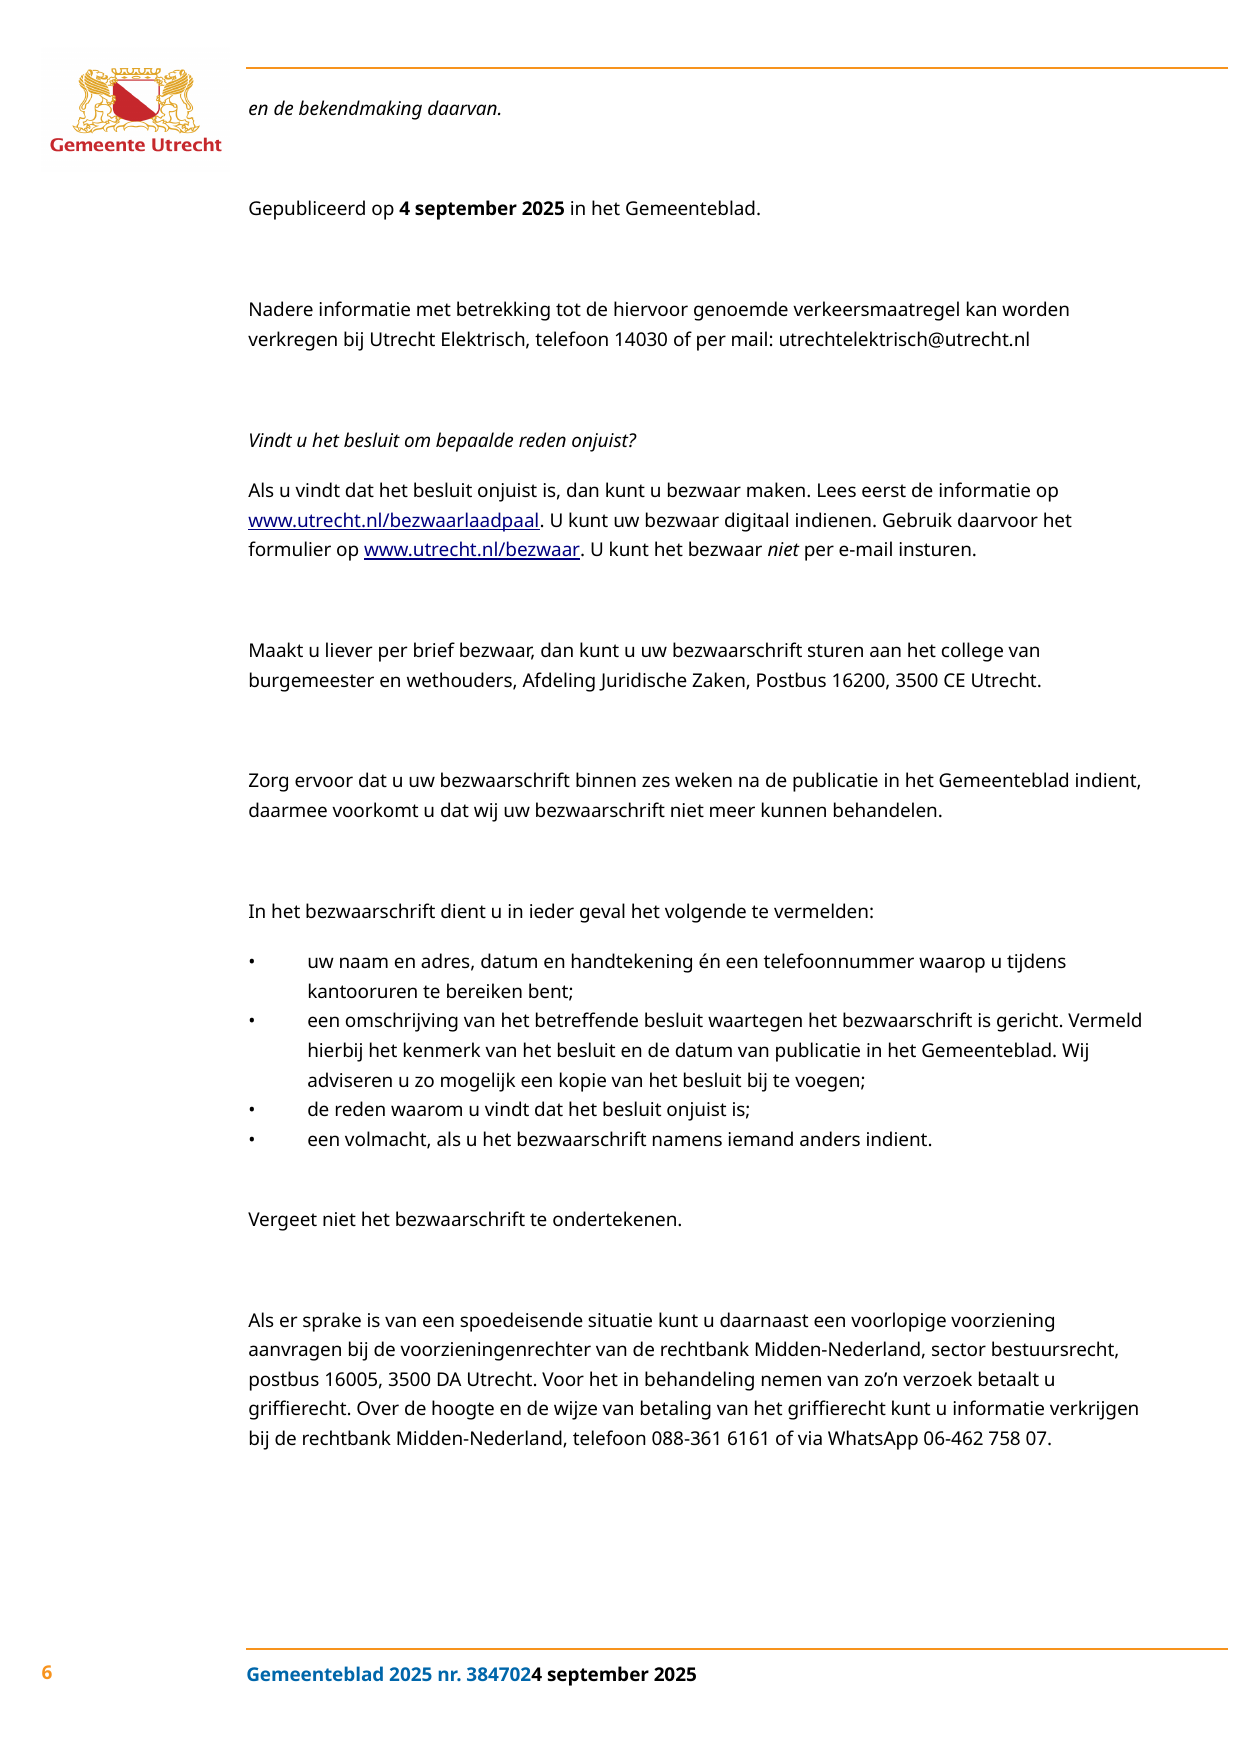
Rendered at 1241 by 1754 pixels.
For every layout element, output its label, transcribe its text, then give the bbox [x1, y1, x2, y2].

text Gepubliceerd op 4 september 2025 in het Gemeenteblad. [248, 196, 1152, 221]
text Nadere informatie met betrekking tot de hiervoor genoemde verkeersmaatregel kan worden verkregen bij Utrecht Elektrisch, telefoon 14030 of per mail: utrechtelektrisch@utrecht.nl [248, 296, 1152, 352]
text Als er sprake is van een spoedeisende situatie kunt u daarnaast een voorlopige voorziening aanvragen bij de voorzieningenrechter van de rechtbank Midden-Nederland, sector bestuursrecht, postbus 16005, 3500 DA Utrecht. Voor het in behandeling nemen van zo’n verzoek betaalt u griffierecht. Over de hoogte en de wijze van betaling van het griffierecht kunt u informatie verkrijgen bij de rechtbank Midden-Nederland, telefoon 088-361 6161 of via WhatsApp 06-462 758 07. [248, 1307, 1152, 1451]
text en de bekendmaking daarvan. [248, 95, 1152, 121]
text Zorg ervoor dat u uw bezwaarschrift binnen zes weken na de publicatie in het Gemeenteblad indient, daarmee voorkomt u dat wij uw bezwaarschrift niet meer kunnen behandelen. [248, 768, 1152, 823]
text Vindt u het besluit om bepaalde reden onjuist? [248, 427, 1152, 453]
list een volmacht, als u het bezwaarschrift namens iemand anders indient. [248, 1126, 1152, 1152]
text Vergeet niet het bezwaarschrift te ondertekenen. [248, 1206, 1152, 1232]
text Maakt u liever per brief bezwaar, dan kunt u uw bezwaarschrift sturen aan het college van burgemeester en wethouders, Afdeling Juridische Zaken, Postbus 16200, 3500 CE Utrecht. [248, 637, 1152, 693]
list de reden waarom u vindt dat het besluit onjuist is; [248, 1096, 1152, 1122]
text In het bezwaarschrift dient u in ieder geval het volgende te vermelden: [248, 898, 1152, 924]
picture [41, 47, 231, 172]
list uw naam en adres, datum en handtekening én een telefoonnummer waarop u tijdens kantooruren te bereiken bent; [248, 948, 1152, 1004]
list een omschrijving van het betreffende besluit waartegen het bezwaarschrift is gericht. Vermeld hierbij het kenmerk van het besluit en de datum van publicatie in het Gemeenteblad. Wij adviseren u zo mogelijk een kopie van het besluit bij te voegen; [248, 1008, 1152, 1093]
text Als u vindt dat het besluit onjuist is, dan kunt u bezwaar maken. Lees eerst de informatie op www.utrecht.nl/bezwaarlaadpaal. U kunt uw bezwaar digitaal indienen. Gebruik daarvoor het formulier op www.utrecht.nl/bezwaar. U kunt het bezwaar niet per e-mail insturen. [248, 477, 1152, 562]
